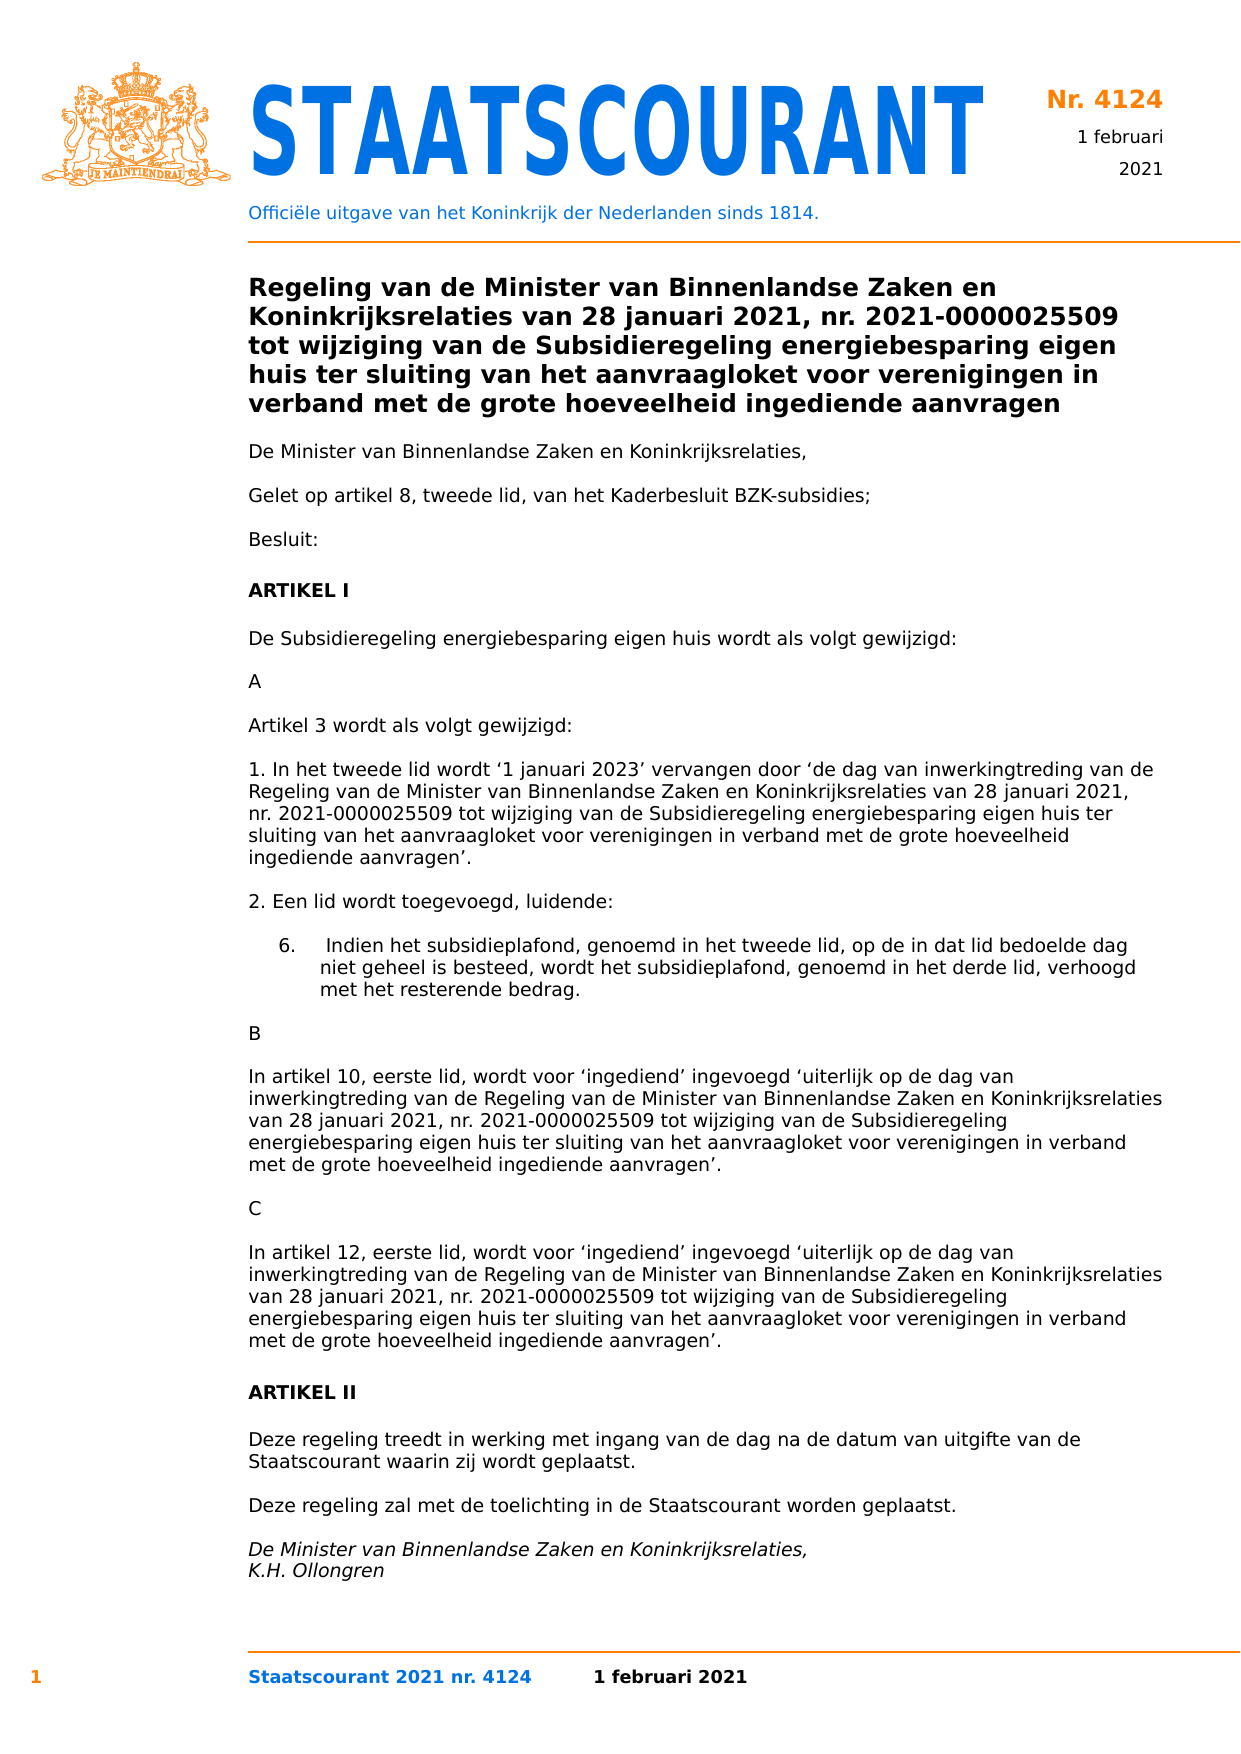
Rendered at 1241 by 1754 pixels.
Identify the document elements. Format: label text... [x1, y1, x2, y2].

text 2. Een lid wordt toegevoegd, luidende: [248, 891, 1163, 913]
subtitle ARTIKEL I [248, 580, 1163, 602]
text Artikel 3 wordt als volgt gewijzigd: [248, 715, 1163, 737]
text C [248, 1198, 1163, 1220]
table_cell 1 februari [998, 121, 1240, 153]
text B [248, 1022, 1163, 1044]
subtitle ARTIKEL II [248, 1382, 1163, 1404]
text Gelet op artikel 8, tweede lid, van het Kaderbesluit BZK-subsidies; [248, 484, 1163, 507]
table_header Nr. 4124 [998, 62, 1240, 121]
table_header STAATSCOURANT [248, 62, 998, 203]
text In artikel 10, eerste lid, wordt voor ‘ingediend’ ingevoegd ‘uiterlijk op de dag van inwerkingtreding van de Regeling van de Minister van Binnenlandse Zaken en Koninkrijksrelaties van 28 januari 2021, nr. 2021-0000025509 tot wijziging van de Subsidieregeling energiebesparing eigen huis ter sluiting van het aanvraagloket voor verenigingen in verband met de grote hoeveelheid ingediende aanvragen’. [248, 1066, 1163, 1176]
table_cell 2021 [998, 153, 1240, 203]
picture [41, 62, 231, 186]
text Deze regeling treedt in werking met ingang van de dag na de datum van uitgifte van de Staatscourant waarin zij wordt geplaatst. [248, 1429, 1163, 1473]
table_cell Officiële uitgave van het Koninkrijk der Nederlanden sinds 1814. [248, 203, 1240, 241]
text 6. Indien het subsidieplafond, genoemd in het tweede lid, op de in dat lid bedoelde dag niet geheel is besteed, wordt het subsidieplafond, genoemd in het derde lid, verhoogd met het resterende bedrag. [278, 934, 1163, 1001]
table_header [25, 62, 248, 241]
text De Minister van Binnenlandse Zaken en Koninkrijksrelaties, K.H. Ollongren [248, 1538, 1163, 1582]
subtitle Regeling van de Minister van Binnenlandse Zaken en Koninkrijksrelaties van 28 januari 2021, nr. 2021-0000025509 tot wijziging van de Subsidieregeling energiebesparing eigen huis ter sluiting van het aanvraagloket voor verenigingen in verband met de grote hoeveelheid ingediende aanvragen [248, 273, 1163, 419]
text Deze regeling zal met de toelichting in de Staatscourant worden geplaatst. [248, 1494, 1163, 1517]
text A [248, 671, 1163, 693]
text In artikel 12, eerste lid, wordt voor ‘ingediend’ ingevoegd ‘uiterlijk op de dag van inwerkingtreding van de Regeling van de Minister van Binnenlandse Zaken en Koninkrijksrelaties van 28 januari 2021, nr. 2021-0000025509 tot wijziging van de Subsidieregeling energiebesparing eigen huis ter sluiting van het aanvraagloket voor verenigingen in verband met de grote hoeveelheid ingediende aanvragen’. [248, 1242, 1163, 1352]
text De Minister van Binnenlandse Zaken en Koninkrijksrelaties, [248, 441, 1163, 463]
text 1. In het tweede lid wordt ‘1 januari 2023’ vervangen door ‘de dag van inwerkingtreding van de Regeling van de Minister van Binnenlandse Zaken en Koninkrijksrelaties van 28 januari 2021, nr. 2021-0000025509 tot wijziging van de Subsidieregeling energiebesparing eigen huis ter sluiting van het aanvraagloket voor verenigingen in verband met de grote hoeveelheid ingediende aanvragen’. [248, 759, 1163, 869]
text De Subsidieregeling energiebesparing eigen huis wordt als volgt gewijzigd: [248, 627, 1163, 649]
text Besluit: [248, 528, 1163, 550]
